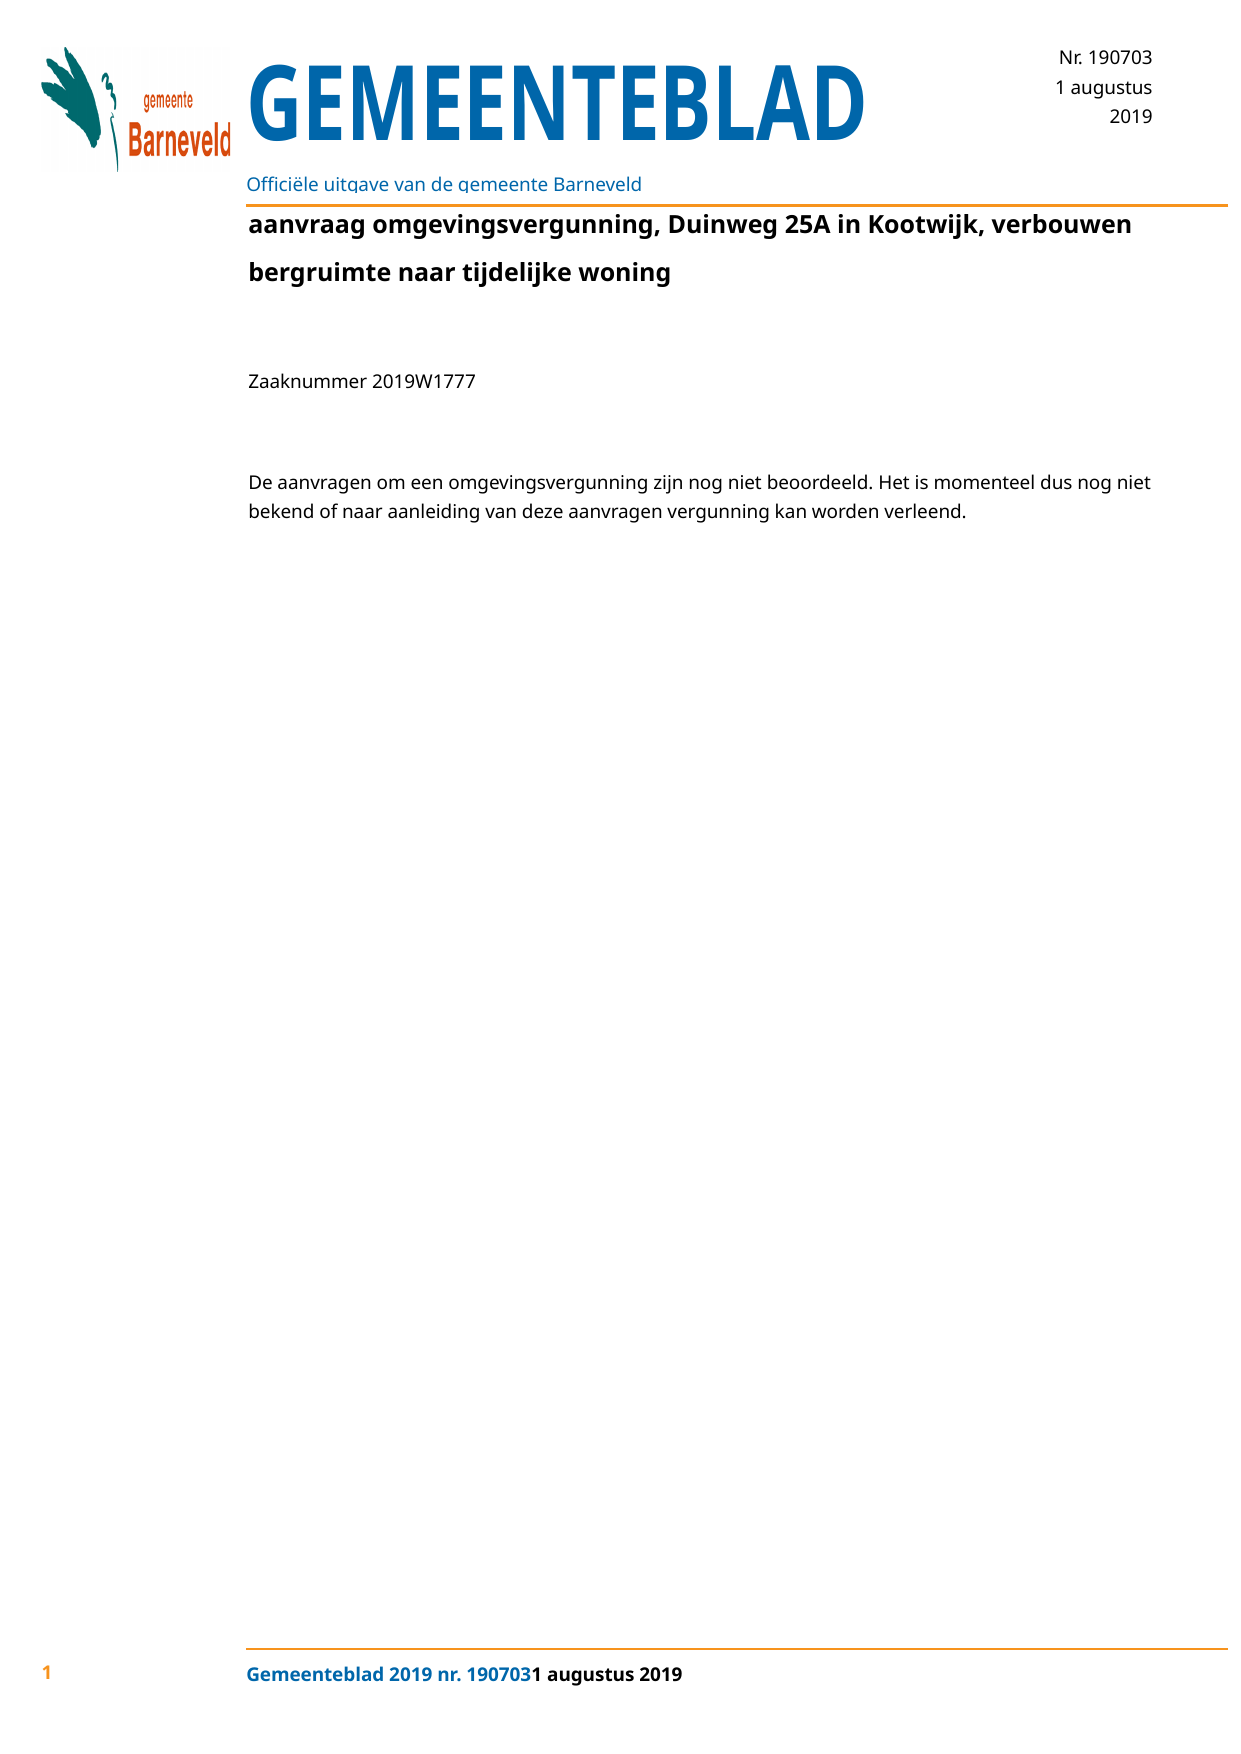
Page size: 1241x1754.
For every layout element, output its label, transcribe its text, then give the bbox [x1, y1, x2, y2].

text aanvraag omgevingsvergunning, Duinweg 25A in Kootwijk, verbouwen bergruimte naar tijdelijke woning [248, 207, 1152, 288]
picture [41, 47, 231, 172]
text De aanvragen om een omgevingsvergunning zijn nog niet beoordeeld. Het is momenteel dus nog niet bekend of naar aanleiding van deze aanvragen vergunning kan worden verleend. [248, 469, 1152, 524]
text Zaaknummer 2019W1777 [248, 368, 1152, 394]
